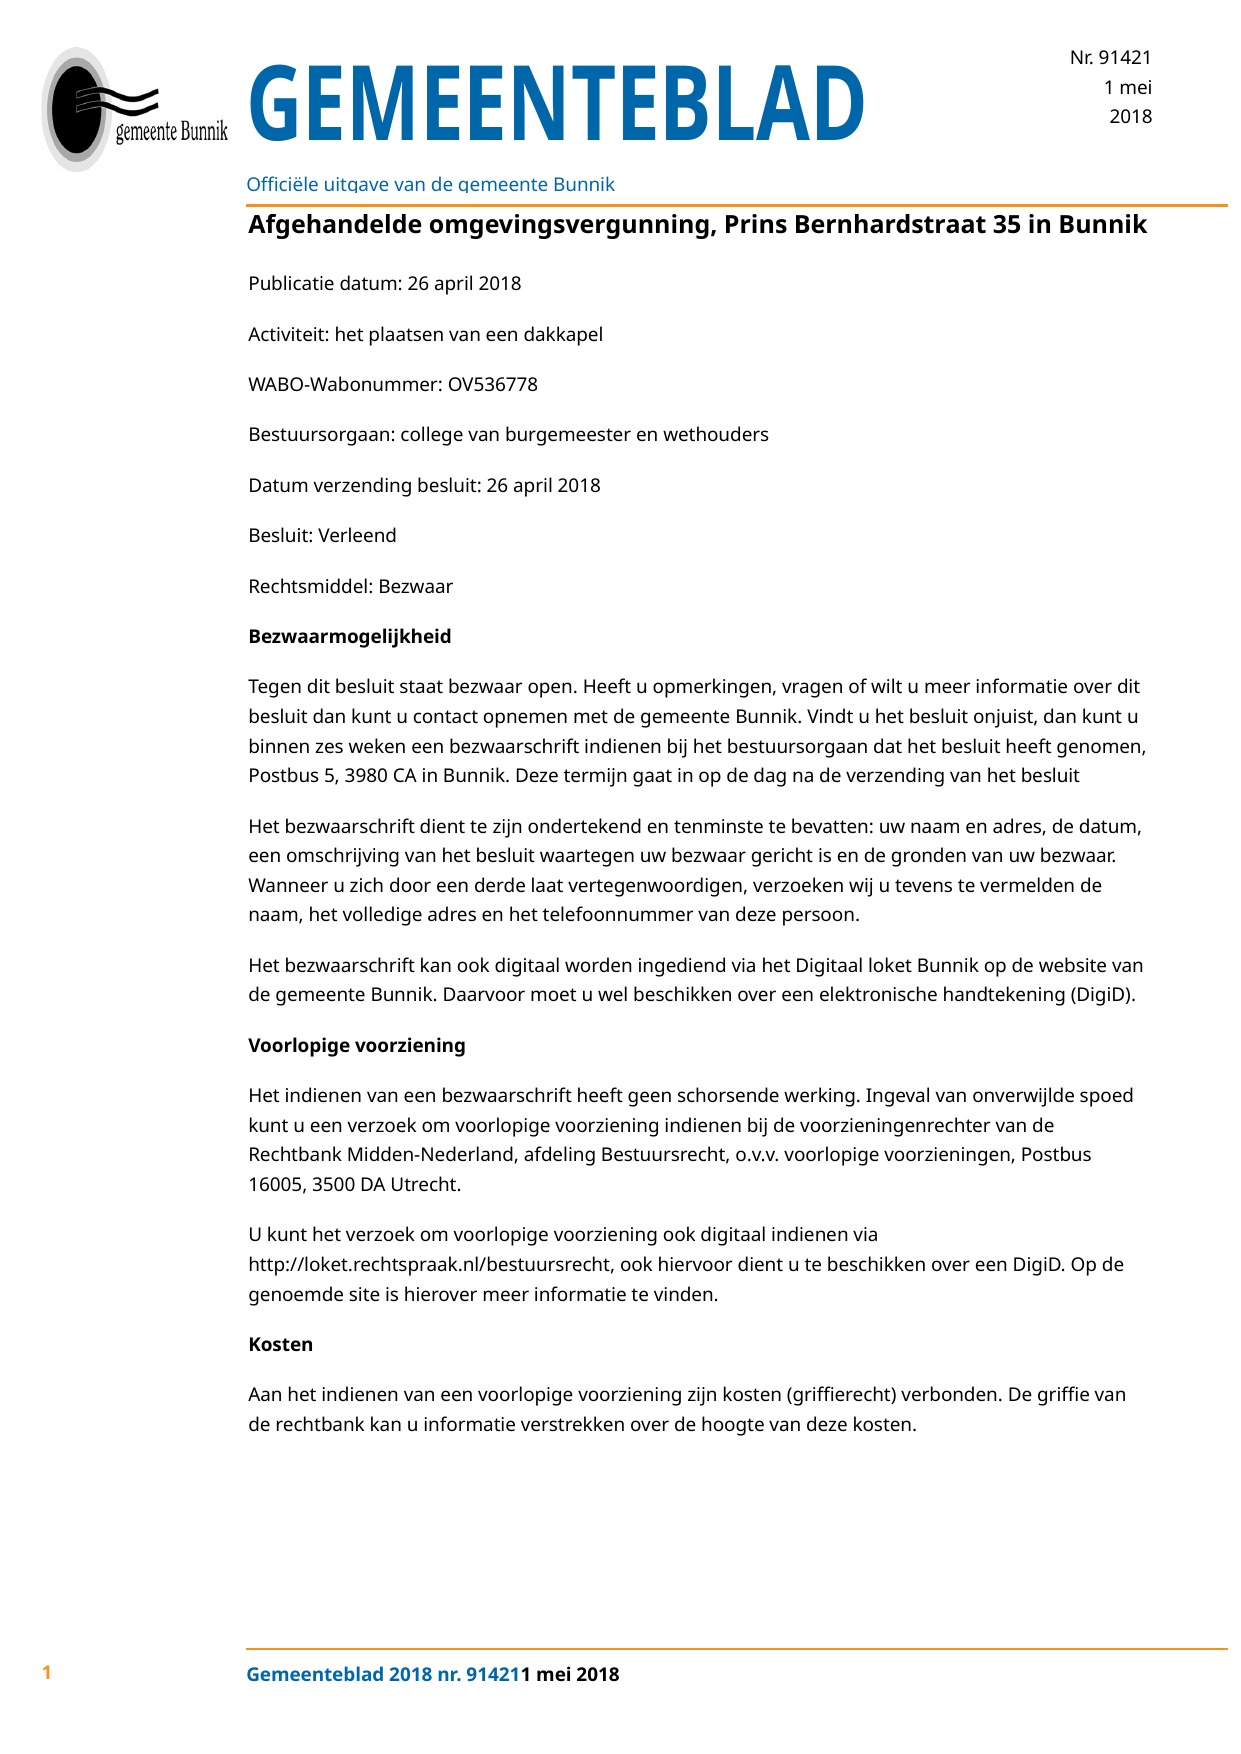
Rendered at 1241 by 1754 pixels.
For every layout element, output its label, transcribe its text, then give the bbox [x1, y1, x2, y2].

text Tegen dit besluit staat bezwaar open. Heeft u opmerkingen, vragen of wilt u meer informatie over dit besluit dan kunt u contact opnemen met de gemeente Bunnik. Vindt u het besluit onjuist, dan kunt u binnen zes weken een bezwaarschrift indienen bij het bestuursorgaan dat het besluit heeft genomen, Postbus 5, 3980 CA in Bunnik. Deze termijn gaat in op de dag na de verzending van het besluit [248, 674, 1152, 788]
text Afgehandelde omgevingsvergunning, Prins Bernhardstraat 35 in Bunnik [248, 207, 1152, 241]
text Kosten [248, 1331, 1152, 1357]
text Bezwaarmogelijkheid [248, 623, 1152, 649]
text Publicatie datum: 26 april 2018 [248, 270, 1152, 296]
text Rechtsmiddel: Bezwaar [248, 573, 1152, 598]
text Activiteit: het plaatsen van een dakkapel [248, 321, 1152, 346]
text Aan het indienen van een voorlopige voorziening zijn kosten (griffierecht) verbonden. De griffie van de rechtbank kan u informatie verstrekken over de hoogte van deze kosten. [248, 1382, 1152, 1437]
text U kunt het verzoek om voorlopige voorziening ook digitaal indienen via http://loket.rechtspraak.nl/bestuursrecht, ook hiervoor dient u te beschikken over een DigiD. Op de genoemde site is hierover meer informatie te vinden. [248, 1222, 1152, 1306]
text Voorlopige voorziening [248, 1032, 1152, 1058]
text Het bezwaarschrift dient te zijn ondertekend en tenminste te bevatten: uw naam en adres, de datum, een omschrijving van het besluit waartegen uw bezwaar gericht is en de gronden van uw bezwaar. Wanneer u zich door een derde laat vertegenwoordigen, verzoeken wij u tevens te vermelden de naam, het volledige adres en het telefoonnummer van deze persoon. [248, 813, 1152, 927]
text WABO-Wabonummer: OV536778 [248, 371, 1152, 397]
text Het indienen van een bezwaarschrift heeft geen schorsende werking. Ingeval van onverwijlde spoed kunt u een verzoek om voorlopige voorziening indienen bij de voorzieningenrechter van de Rechtbank Midden-Nederland, afdeling Bestuursrecht, o.v.v. voorlopige voorzieningen, Postbus 16005, 3500 DA Utrecht. [248, 1082, 1152, 1197]
picture [41, 47, 231, 172]
text Het bezwaarschrift kan ook digitaal worden ingediend via het Digitaal loket Bunnik op de website van de gemeente Bunnik. Daarvoor moet u wel beschikken over een elektronische handtekening (DigiD). [248, 952, 1152, 1007]
text Besluit: Verleend [248, 522, 1152, 548]
text Datum verzending besluit: 26 april 2018 [248, 472, 1152, 498]
text Bestuursorgaan: college van burgemeester en wethouders [248, 422, 1152, 447]
